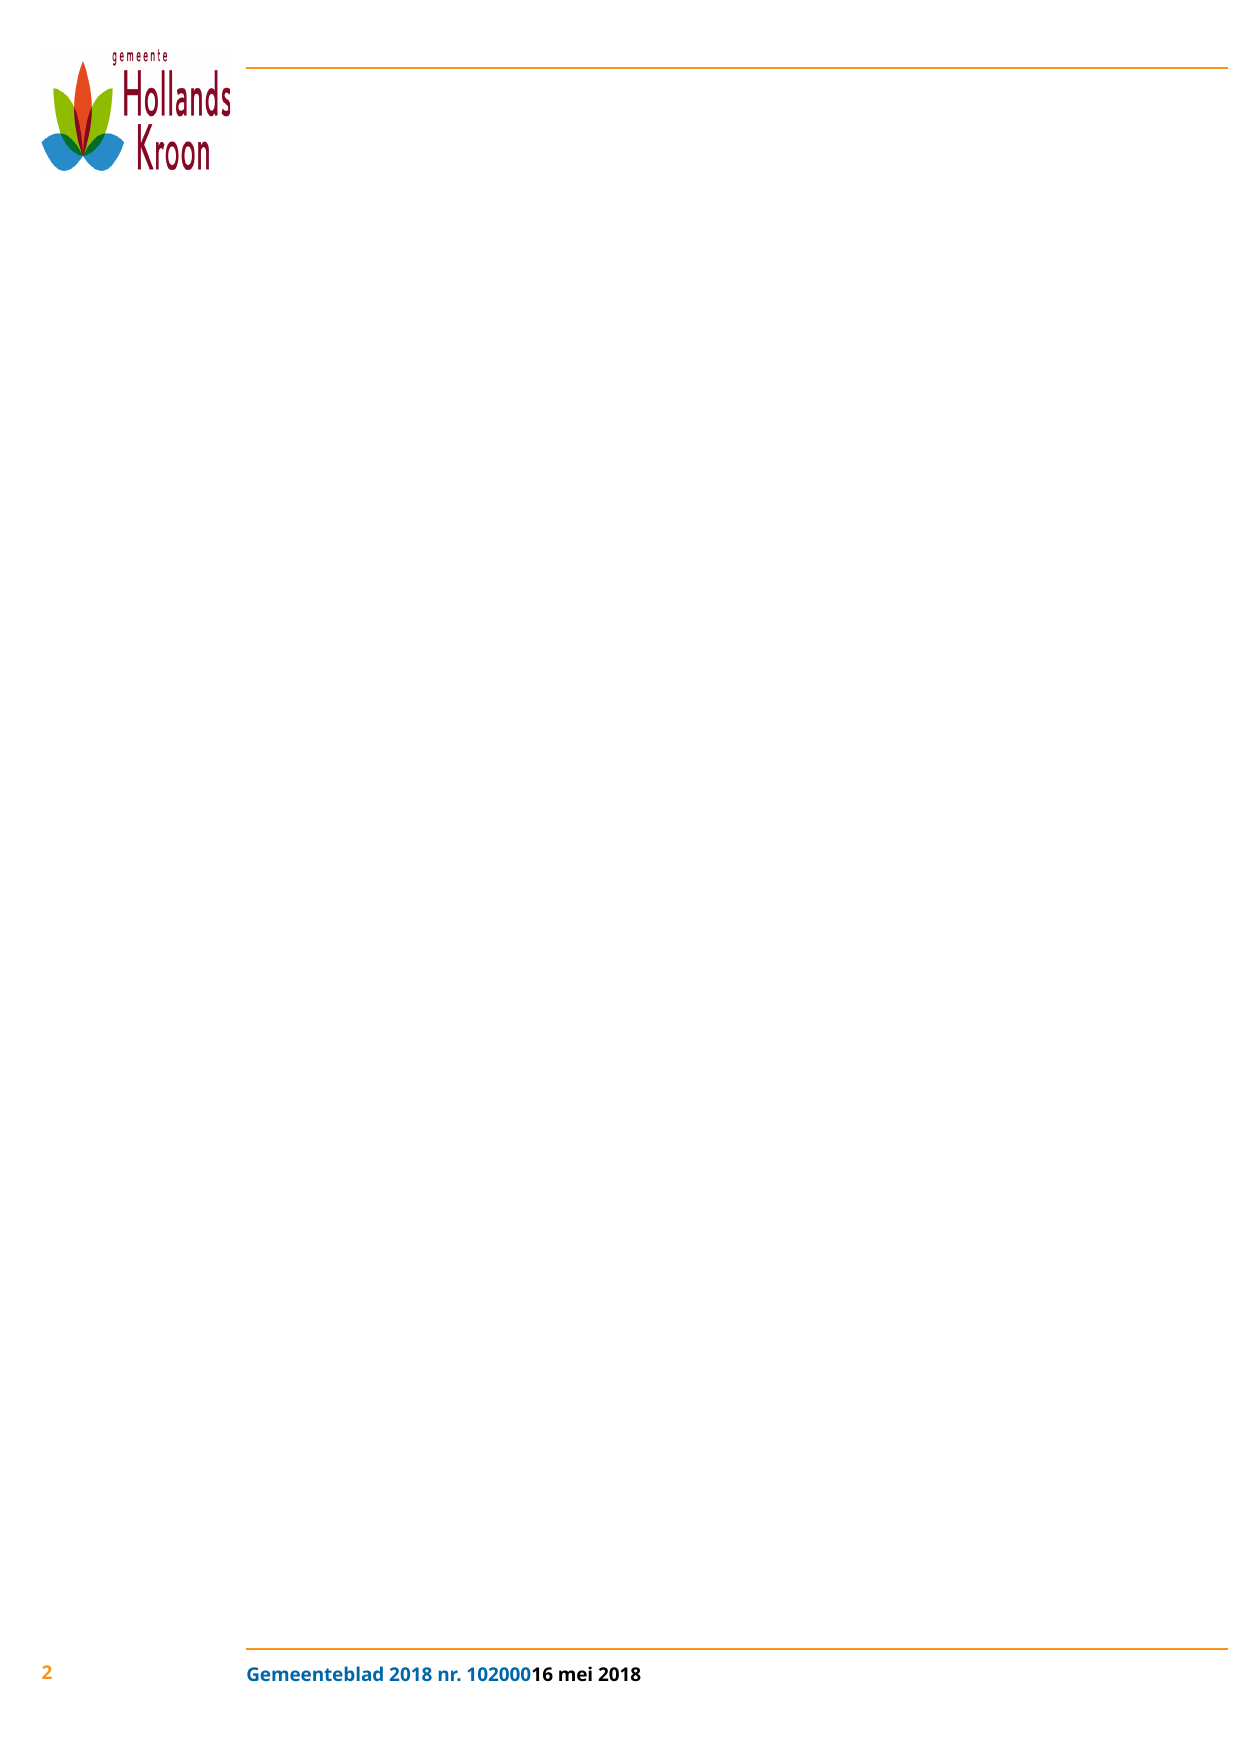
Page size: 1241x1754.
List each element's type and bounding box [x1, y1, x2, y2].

picture [41, 47, 231, 172]
